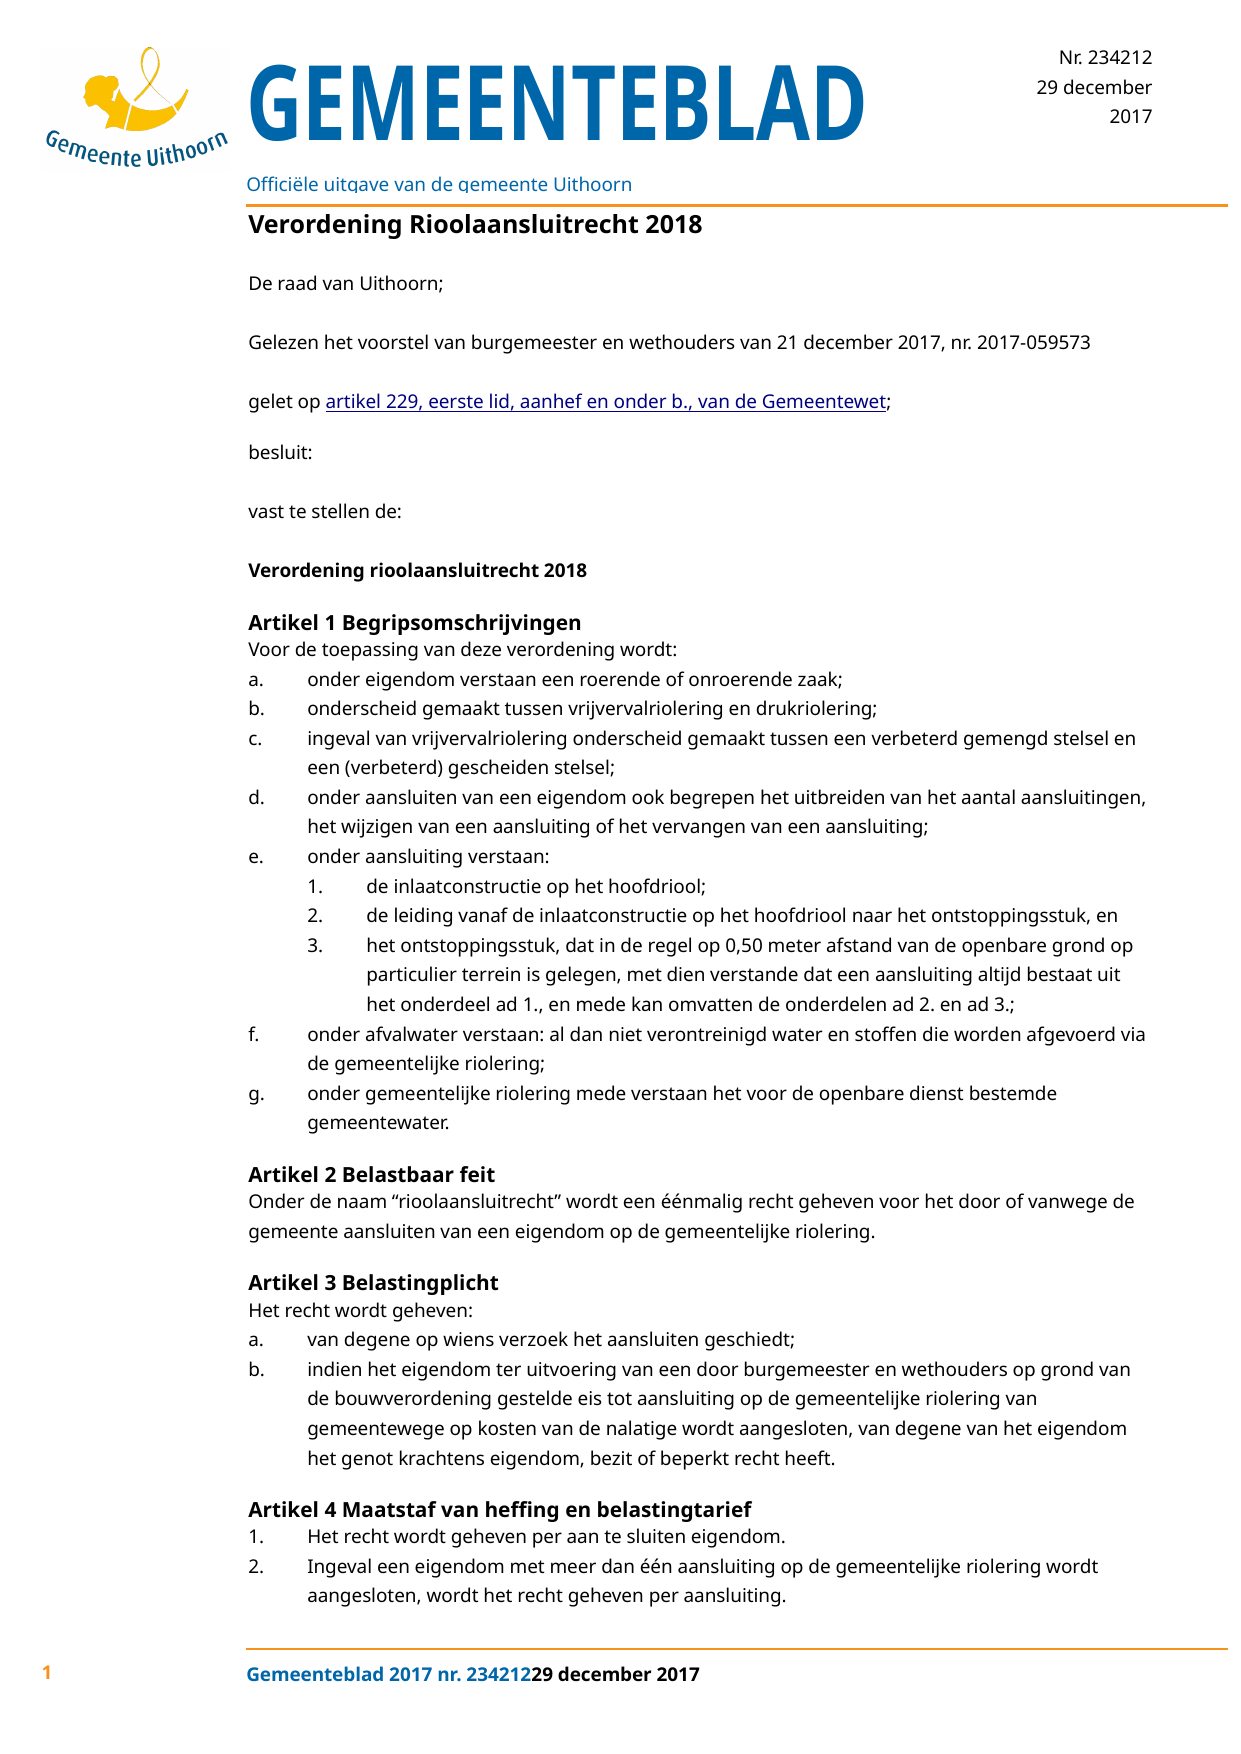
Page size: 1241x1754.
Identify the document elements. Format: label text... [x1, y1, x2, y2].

list onderscheid gemaakt tussen vrijvervalriolering en drukriolering; [248, 695, 1152, 721]
list onder gemeentelijke riolering mede verstaan het voor de openbare dienst bestemde gemeentewater. [248, 1080, 1152, 1135]
text Artikel 4 Maatstaf van heffing en belastingtarief [248, 1495, 1152, 1523]
text besluit: [248, 439, 1152, 465]
list de inlaatconstructie op het hoofdriool; [307, 873, 1152, 898]
list Het recht wordt geheven per aan te sluiten eigendom. [248, 1523, 1152, 1549]
text Artikel 3 Belastingplicht [248, 1268, 1152, 1297]
list van degene op wiens verzoek het aansluiten geschiedt; [248, 1326, 1152, 1352]
list Ingeval een eigendom met meer dan één aansluiting op de gemeentelijke riolering wordt aangesloten, wordt het recht geheven per aansluiting. [248, 1553, 1152, 1608]
list onder eigendom verstaan een roerende of onroerende zaak; [248, 666, 1152, 691]
text Artikel 1 Begripsomschrijvingen [248, 608, 1152, 636]
list ingeval van vrijvervalriolering onderscheid gemaakt tussen een verbeterd gemengd stelsel en een (verbeterd) gescheiden stelsel; [248, 725, 1152, 780]
list de leiding vanaf de inlaatconstructie op het hoofdriool naar het ontstoppingsstuk, en [307, 902, 1152, 928]
list onder aansluiten van een eigendom ook begrepen het uitbreiden van het aantal aansluitingen, het wijzigen van een aansluiting of het vervangen van een aansluiting; [248, 784, 1152, 839]
list onder aansluiting verstaan: [248, 843, 1152, 869]
picture [41, 47, 231, 172]
text De raad van Uithoorn; [248, 270, 1152, 296]
text Het recht wordt geheven: [248, 1297, 1152, 1322]
list indien het eigendom ter uitvoering van een door burgemeester en wethouders op grond van de bouwverordening gestelde eis tot aansluiting op de gemeentelijke riolering van gemeentewege op kosten van de nalatige wordt aangesloten, van degene van het eigendom het genot krachtens eigendom, bezit of beperkt recht heeft. [248, 1356, 1152, 1470]
text Onder de naam “rioolaansluitrecht” wordt een éénmalig recht geheven voor het door of vanwege de gemeente aansluiten van een eigendom op de gemeentelijke riolering. [248, 1188, 1152, 1244]
text Voor de toepassing van deze verordening wordt: [248, 636, 1152, 662]
text Artikel 2 Belastbaar feit [248, 1160, 1152, 1188]
text Gelezen het voorstel van burgemeester en wethouders van 21 december 2017, nr. 2017-059573 [248, 329, 1152, 355]
text vast te stellen de: [248, 498, 1152, 524]
text Verordening Rioolaansluitrecht 2018 [248, 207, 1152, 241]
text gelet op artikel 229, eerste lid, aanhef en onder b., van de Gemeentewet; [248, 389, 1152, 414]
list onder afvalwater verstaan: al dan niet verontreinigd water en stoffen die worden afgevoerd via de gemeentelijke riolering; [248, 1021, 1152, 1076]
text Verordening rioolaansluitrecht 2018 [248, 557, 1152, 583]
list het ontstoppingsstuk, dat in de regel op 0,50 meter afstand van de openbare grond op particulier terrein is gelegen, met dien verstande dat een aansluiting altijd bestaat uit het onderdeel ad 1., en mede kan omvatten de onderdelen ad 2. en ad 3.; [307, 932, 1152, 1017]
